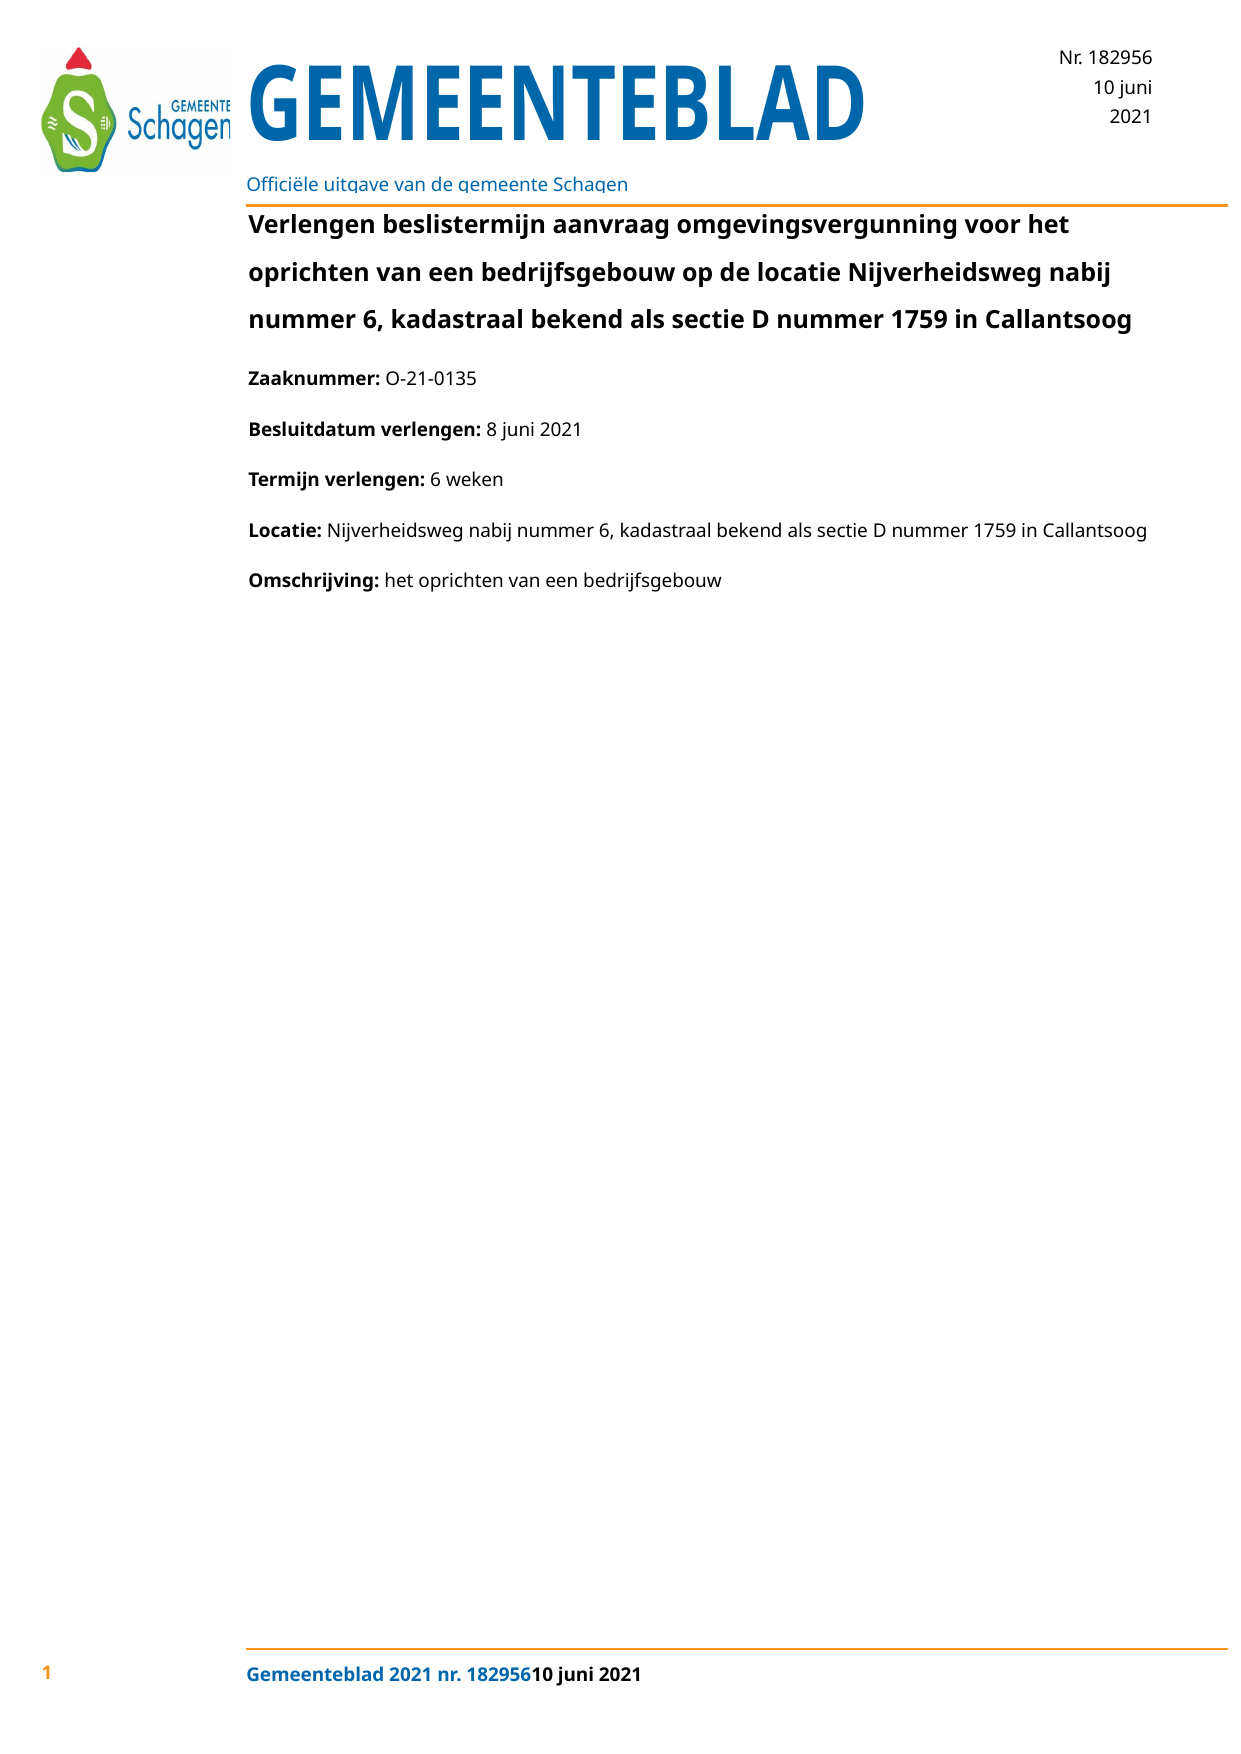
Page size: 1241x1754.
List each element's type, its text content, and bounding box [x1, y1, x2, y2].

text Verlengen beslistermijn aanvraag omgevingsvergunning voor het oprichten van een bedrijfsgebouw op de locatie Nijverheidsweg nabij nummer 6, kadastraal bekend als sectie D nummer 1759 in Callantsoog [248, 207, 1152, 336]
text Termijn verlengen: 6 weken [248, 466, 1152, 492]
text Omschrijving: het oprichten van een bedrijfsgebouw [248, 567, 1152, 593]
text Besluitdatum verlengen: 8 juni 2021 [248, 416, 1152, 442]
text Locatie: Nijverheidsweg nabij nummer 6, kadastraal bekend als sectie D nummer 1759 in Callantsoog [248, 517, 1152, 542]
text Zaaknummer: O-21-0135 [248, 366, 1152, 391]
picture [41, 47, 231, 172]
